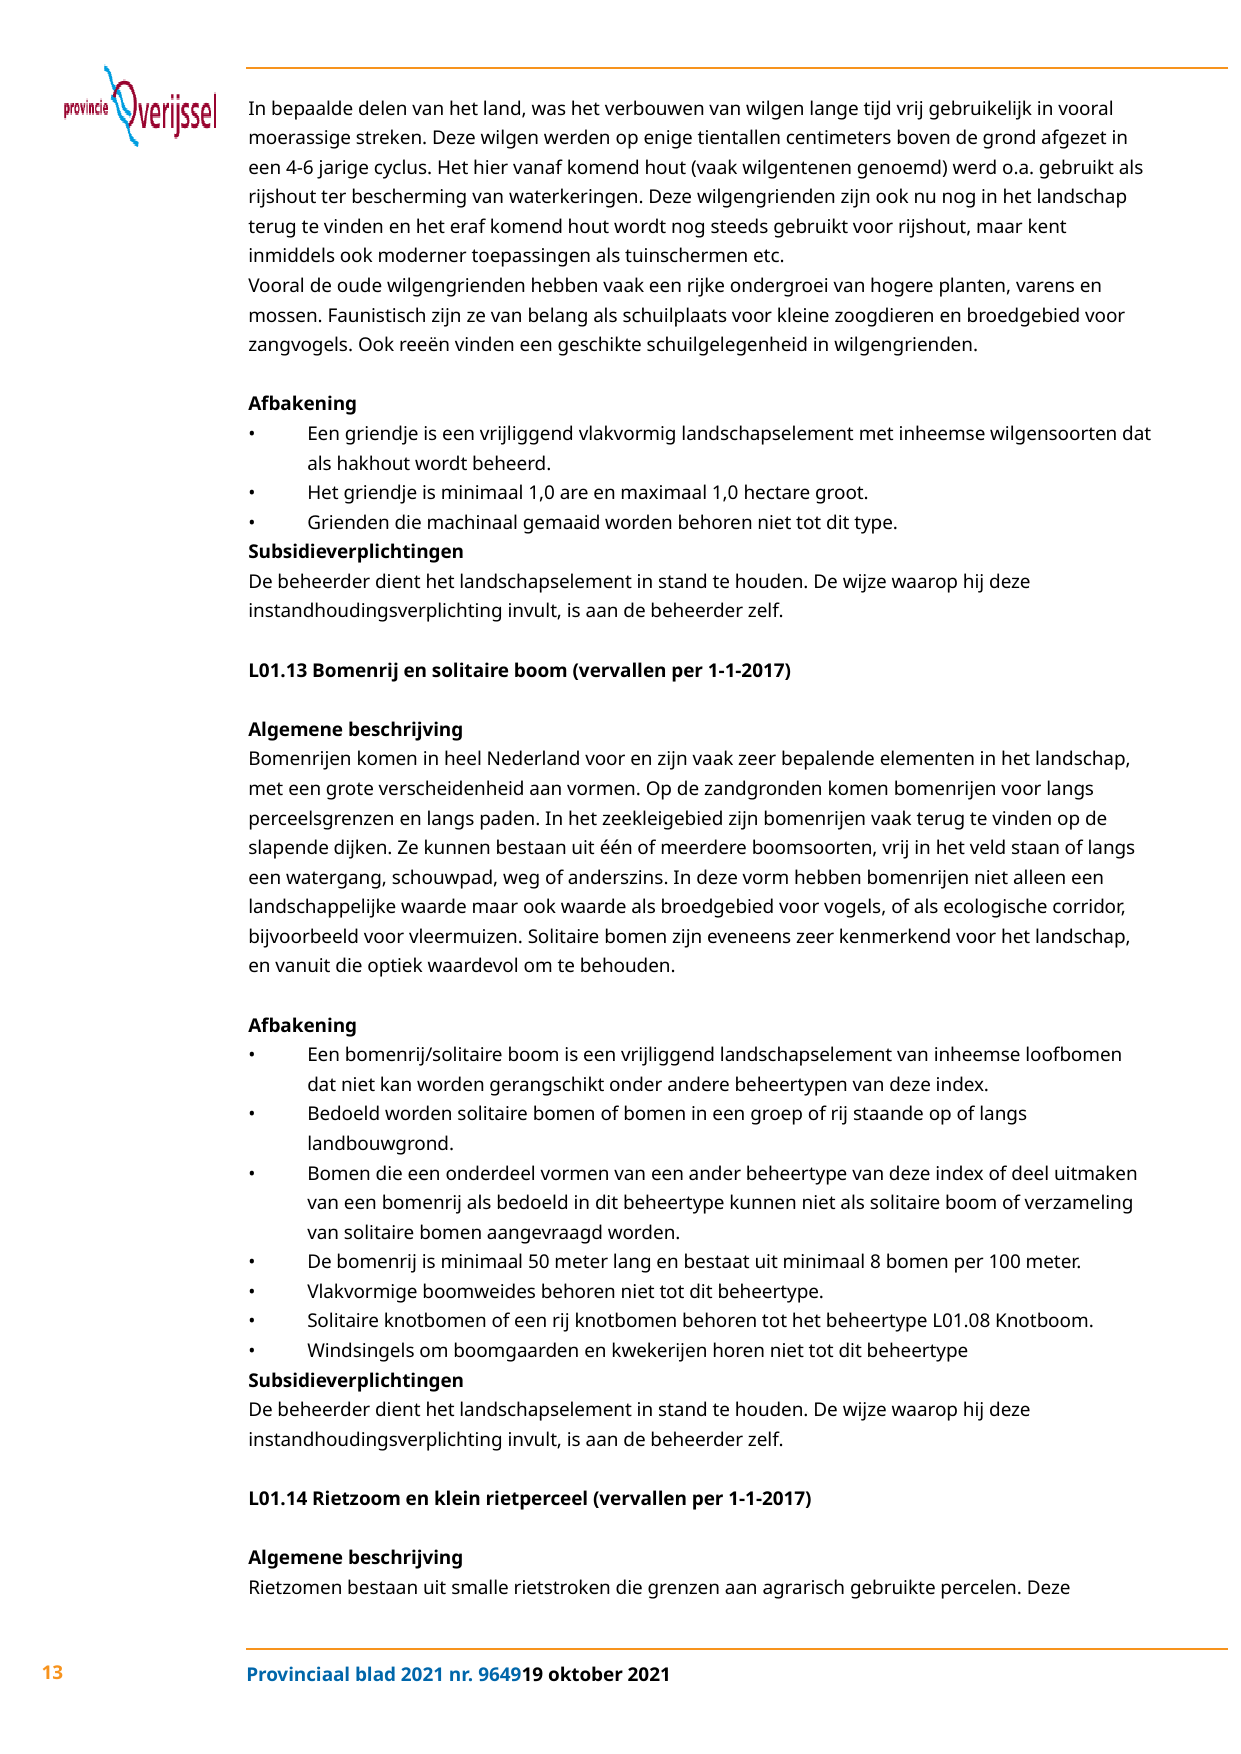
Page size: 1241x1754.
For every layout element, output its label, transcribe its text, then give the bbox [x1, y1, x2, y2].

text Afbakening [248, 391, 1152, 416]
list Een griendje is een vrijliggend vlakvormig landschapselement met inheemse wilgensoorten dat als hakhout wordt beheerd. [248, 420, 1152, 476]
list Solitaire knotbomen of een rij knotbomen behoren tot het beheertype L01.08 Knotboom. [248, 1308, 1152, 1333]
list Vlakvormige boomweides behoren niet tot dit beheertype. [248, 1278, 1152, 1304]
list Bedoeld worden solitaire bomen of bomen in een groep of rij staande op of langs landbouwgrond. [248, 1101, 1152, 1156]
text L01.13 Bomenrij en solitaire boom (vervallen per 1-1-2017) [248, 657, 1152, 683]
text Vooral de oude wilgengrienden hebben vaak een rijke ondergroei van hogere planten, varens en mossen. Faunistisch zijn ze van belang als schuilplaats voor kleine zoogdieren en broedgebied voor zangvogels. Ook reeën vinden een geschikte schuilgelegenheid in wilgengrienden. [248, 272, 1152, 357]
text Afbakening [248, 1012, 1152, 1038]
picture [41, 47, 231, 172]
list Een bomenrij/solitaire boom is een vrijliggend landschapselement van inheemse loofbomen dat niet kan worden gerangschikt onder andere beheertypen van deze index. [248, 1041, 1152, 1097]
text Bomenrijen komen in heel Nederland voor en zijn vaak zeer bepalende elementen in het landschap, met een grote verscheidenheid aan vormen. Op de zandgronden komen bomenrijen voor langs perceelsgrenzen en langs paden. In het zeekleigebied zijn bomenrijen vaak terug te vinden op de slapende dijken. Ze kunnen bestaan uit één of meerdere boomsoorten, vrij in het veld staan of langs een watergang, schouwpad, weg of anderszins. In deze vorm hebben bomenrijen niet alleen een landschappelijke waarde maar ook waarde als broedgebied voor vogels, of als ecologische corridor, bijvoorbeeld voor vleermuizen. Solitaire bomen zijn eveneens zeer kenmerkend voor het landschap, en vanuit die optiek waardevol om te behouden. [248, 746, 1152, 978]
text Rietzomen bestaan uit smalle rietstroken die grenzen aan agrarisch gebruikte percelen. Deze [248, 1574, 1152, 1600]
text Subsidieverplichtingen [248, 1367, 1152, 1393]
text Subsidieverplichtingen [248, 538, 1152, 564]
text De beheerder dient het landschapselement in stand te houden. De wijze waarop hij deze instandhoudingsverplichting invult, is aan de beheerder zelf. [248, 1396, 1152, 1452]
text De beheerder dient het landschapselement in stand te houden. De wijze waarop hij deze instandhoudingsverplichting invult, is aan de beheerder zelf. [248, 568, 1152, 623]
list De bomenrij is minimaal 50 meter lang en bestaat uit minimaal 8 bomen per 100 meter. [248, 1248, 1152, 1274]
text Algemene beschrijving [248, 1544, 1152, 1570]
list Grienden die machinaal gemaaid worden behoren niet tot dit type. [248, 509, 1152, 535]
text L01.14 Rietzoom en klein rietperceel (vervallen per 1-1-2017) [248, 1485, 1152, 1511]
list Het griendje is minimaal 1,0 are en maximaal 1,0 hectare groot. [248, 479, 1152, 505]
list Windsingels om boomgaarden en kwekerijen horen niet tot dit beheertype [248, 1337, 1152, 1363]
text In bepaalde delen van het land, was het verbouwen van wilgen lange tijd vrij gebruikelijk in vooral moerassige streken. Deze wilgen werden op enige tientallen centimeters boven de grond afgezet in een 4-6 jarige cyclus. Het hier vanaf komend hout (vaak wilgentenen genoemd) werd o.a. gebruikt als rijshout ter bescherming van waterkeringen. Deze wilgengrienden zijn ook nu nog in het landschap terug te vinden en het eraf komend hout wordt nog steeds gebruikt voor rijshout, maar kent inmiddels ook moderner toepassingen als tuinschermen etc. [248, 95, 1152, 268]
list Bomen die een onderdeel vormen van een ander beheertype van deze index of deel uitmaken van een bomenrij als bedoeld in dit beheertype kunnen niet als solitaire boom of verzameling van solitaire bomen aangevraagd worden. [248, 1160, 1152, 1245]
text Algemene beschrijving [248, 716, 1152, 742]
